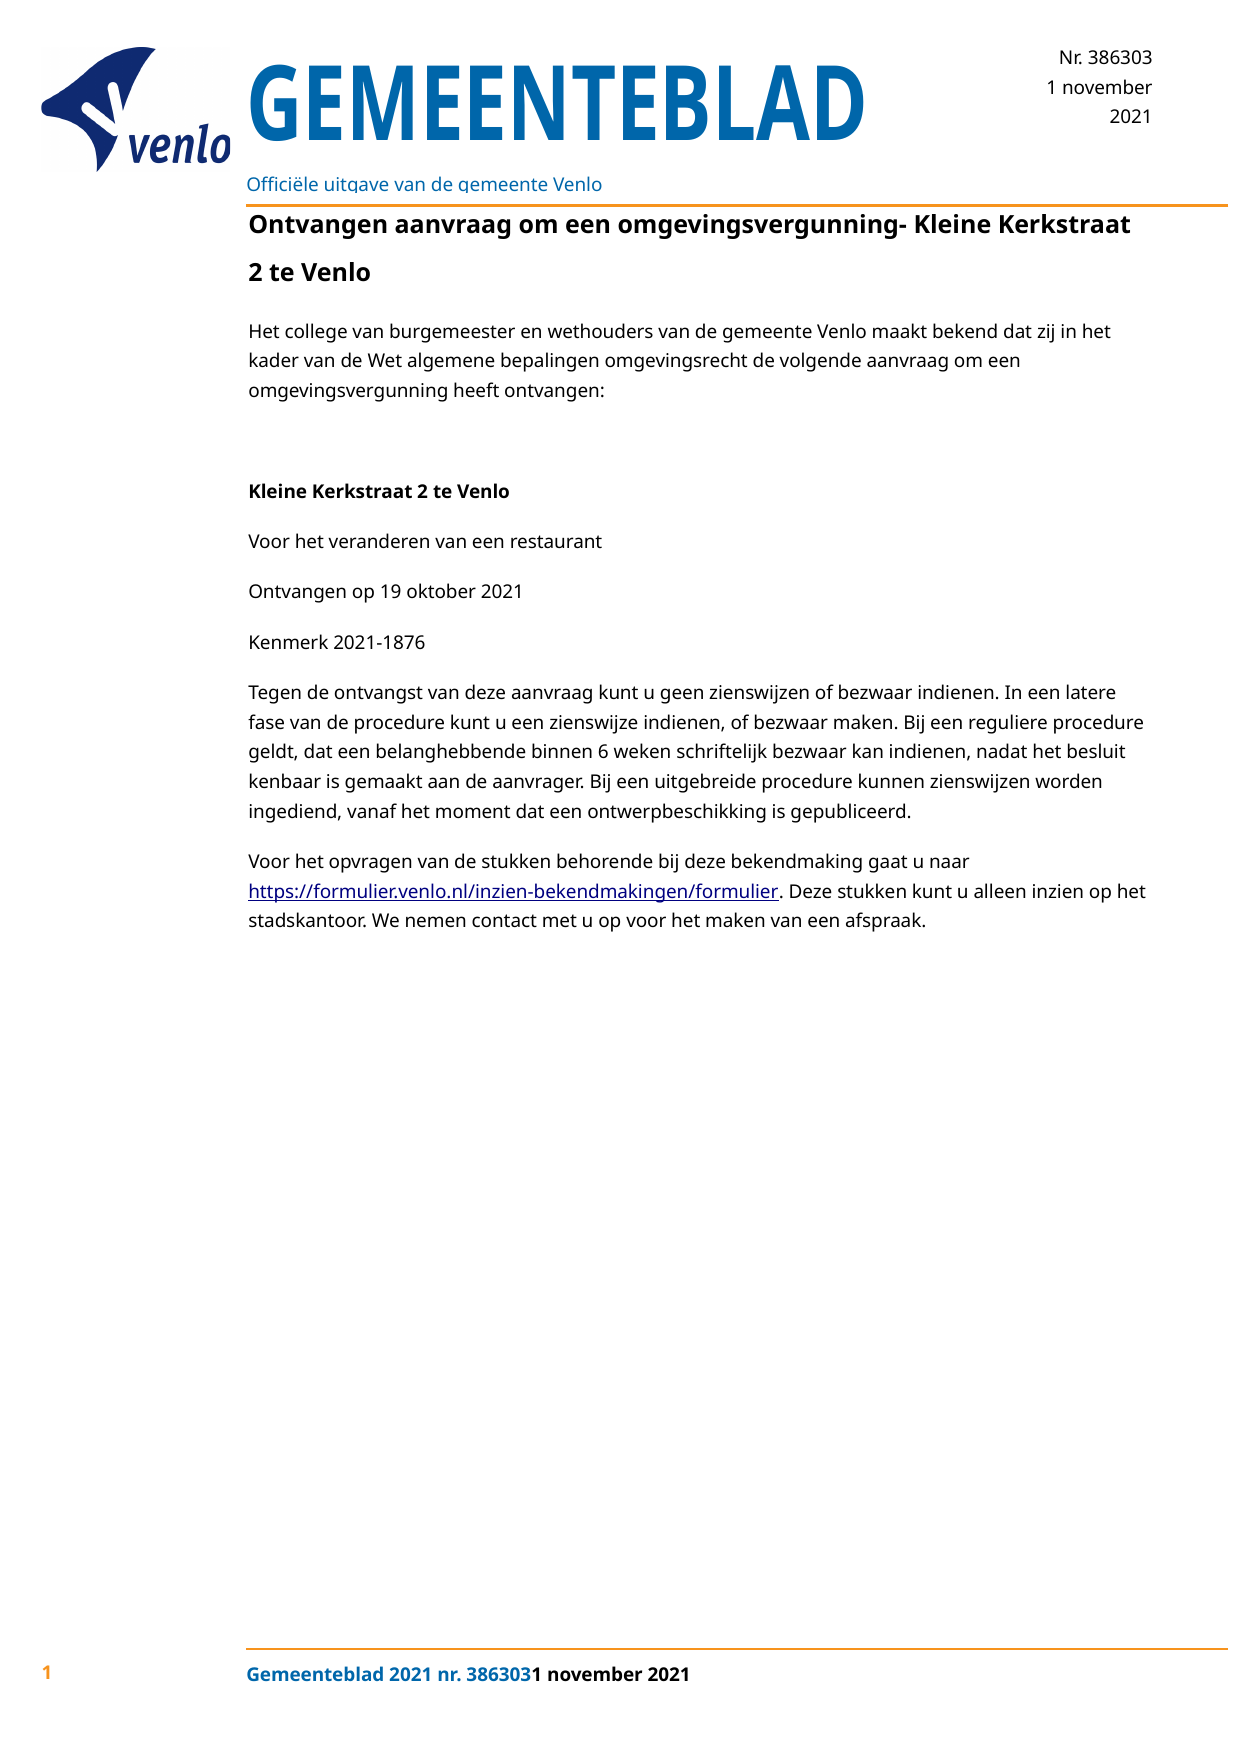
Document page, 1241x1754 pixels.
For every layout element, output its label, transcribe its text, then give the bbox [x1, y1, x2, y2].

text Voor het opvragen van de stukken behorende bij deze bekendmaking gaat u naar https://formulier.venlo.nl/inzien-bekendmakingen/formulier. Deze stukken kunt u alleen inzien op het stadskantoor. We nemen contact met u op voor het maken van een afspraak. [248, 848, 1152, 933]
text Kenmerk 2021-1876 [248, 629, 1152, 655]
text Ontvangen aanvraag om een omgevingsvergunning- Kleine Kerkstraat 2 te Venlo [248, 207, 1152, 288]
picture [41, 47, 231, 172]
text Voor het veranderen van een restaurant [248, 528, 1152, 554]
text Ontvangen op 19 oktober 2021 [248, 579, 1152, 604]
text Tegen de ontvangst van deze aanvraag kunt u geen zienswijzen of bezwaar indienen. In een latere fase van de procedure kunt u een zienswijze indienen, of bezwaar maken. Bij een reguliere procedure geldt, dat een belanghebbende binnen 6 weken schriftelijk bezwaar kan indienen, nadat het besluit kenbaar is gemaakt aan de aanvrager. Bij een uitgebreide procedure kunnen zienswijzen worden ingediend, vanaf het moment dat een ontwerpbeschikking is gepubliceerd. [248, 679, 1152, 824]
text Het college van burgemeester en wethouders van de gemeente Venlo maakt bekend dat zij in het kader van de Wet algemene bepalingen omgevingsrecht de volgende aanvraag om een omgevingsvergunning heeft ontvangen: [248, 318, 1152, 403]
text Kleine Kerkstraat 2 te Venlo [248, 478, 1152, 504]
